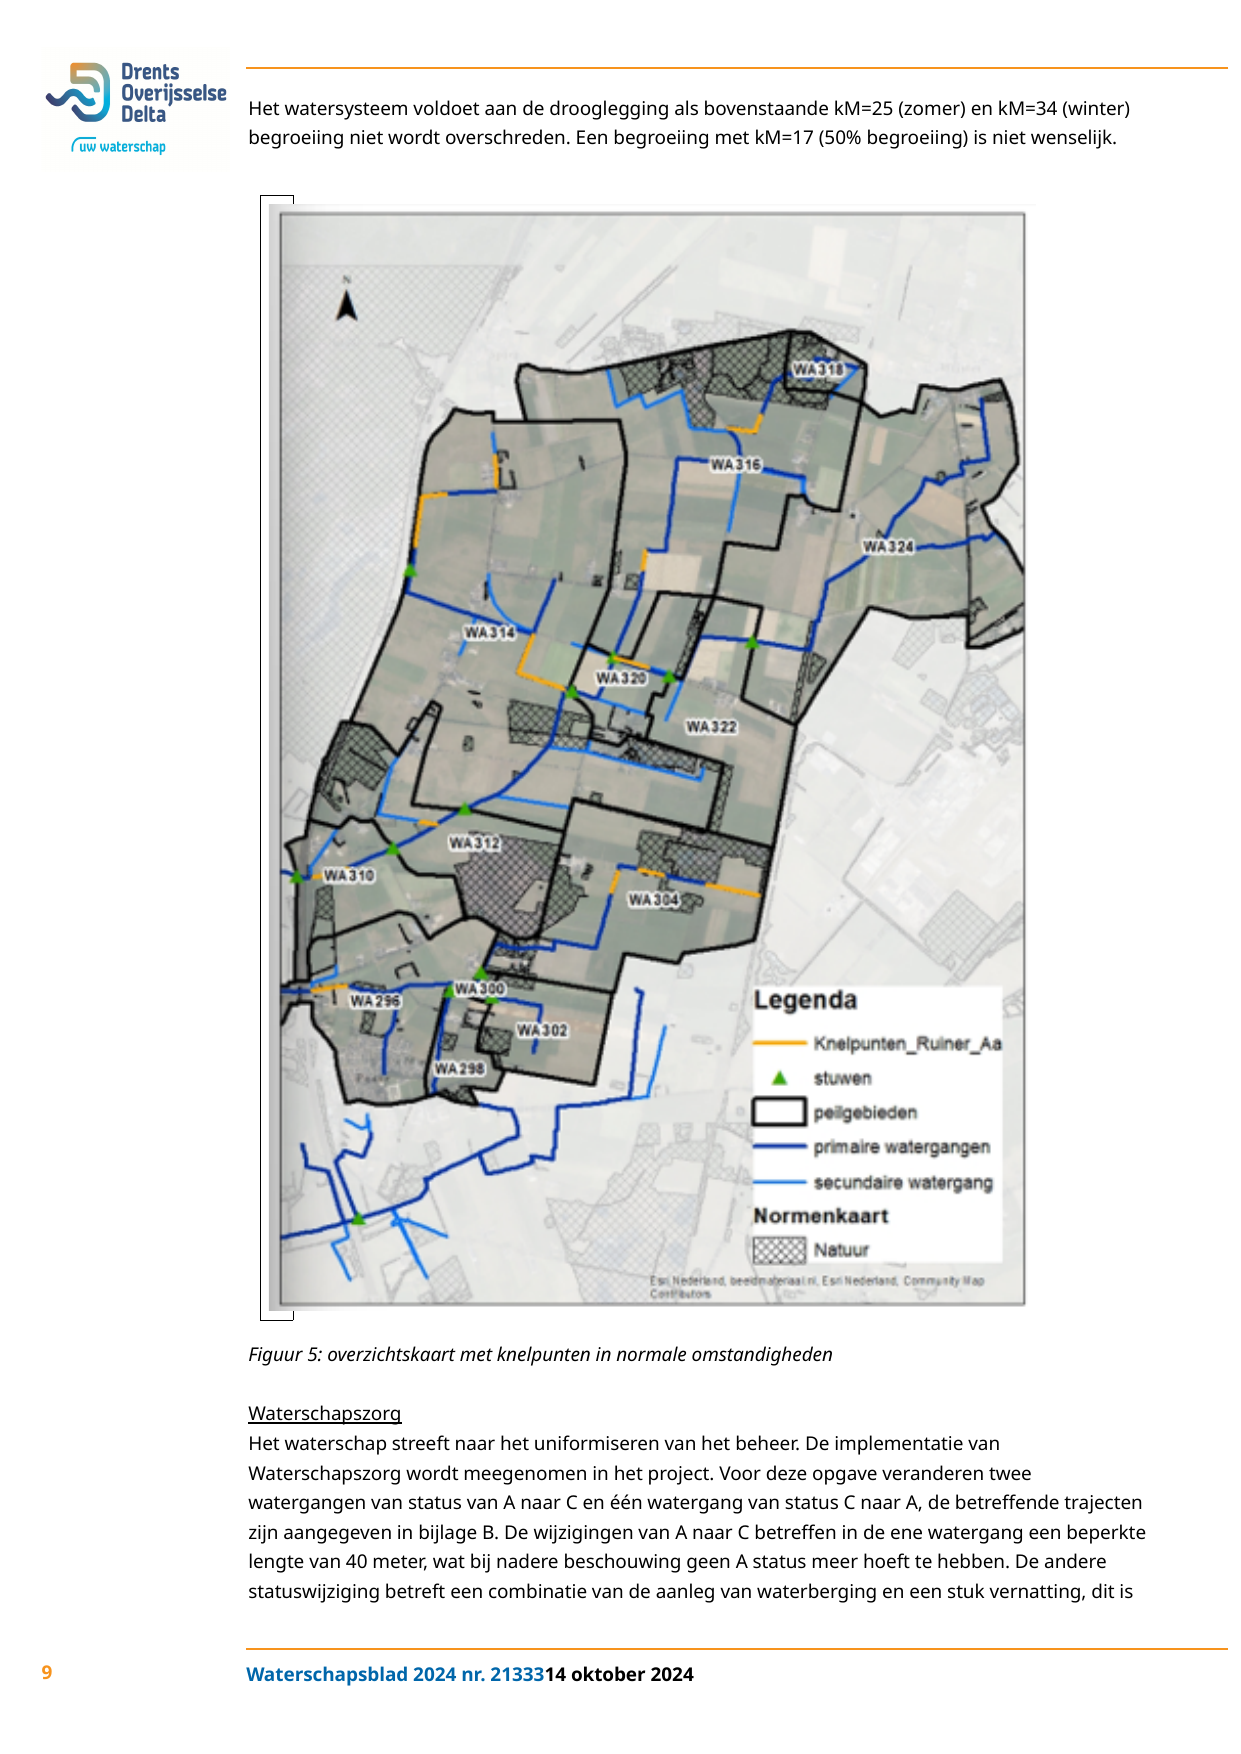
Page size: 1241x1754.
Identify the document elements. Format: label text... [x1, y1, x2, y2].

text Het waterschap streeft naar het uniformiseren van het beheer. De implementatie van Waterschapszorg wordt meegenomen in het project. Voor deze opgave veranderen twee watergangen van status van A naar C en één watergang van status C naar A, de betreffende trajecten zijn aangegeven in bijlage B. De wijzigingen van A naar C betreffen in de ene watergang een beperkte lengte van 40 meter, wat bij nadere beschouwing geen A status meer hoeft te hebben. De andere statuswijziging betreft een combinatie van de aanleg van waterberging en een stuk vernatting, dit is [248, 1430, 1152, 1604]
picture [268, 204, 1036, 1311]
text Figuur 5: overzichtskaart met knelpunten in normale omstandigheden [248, 1341, 1152, 1367]
picture [41, 47, 231, 172]
text Het watersysteem voldoet aan de drooglegging als bovenstaande kM=25 (zomer) en kM=34 (winter) begroeiing niet wordt overschreden. Een begroeiing met kM=17 (50% begroeiing) is niet wenselijk. [248, 95, 1152, 150]
text Waterschapszorg [248, 1401, 1152, 1426]
